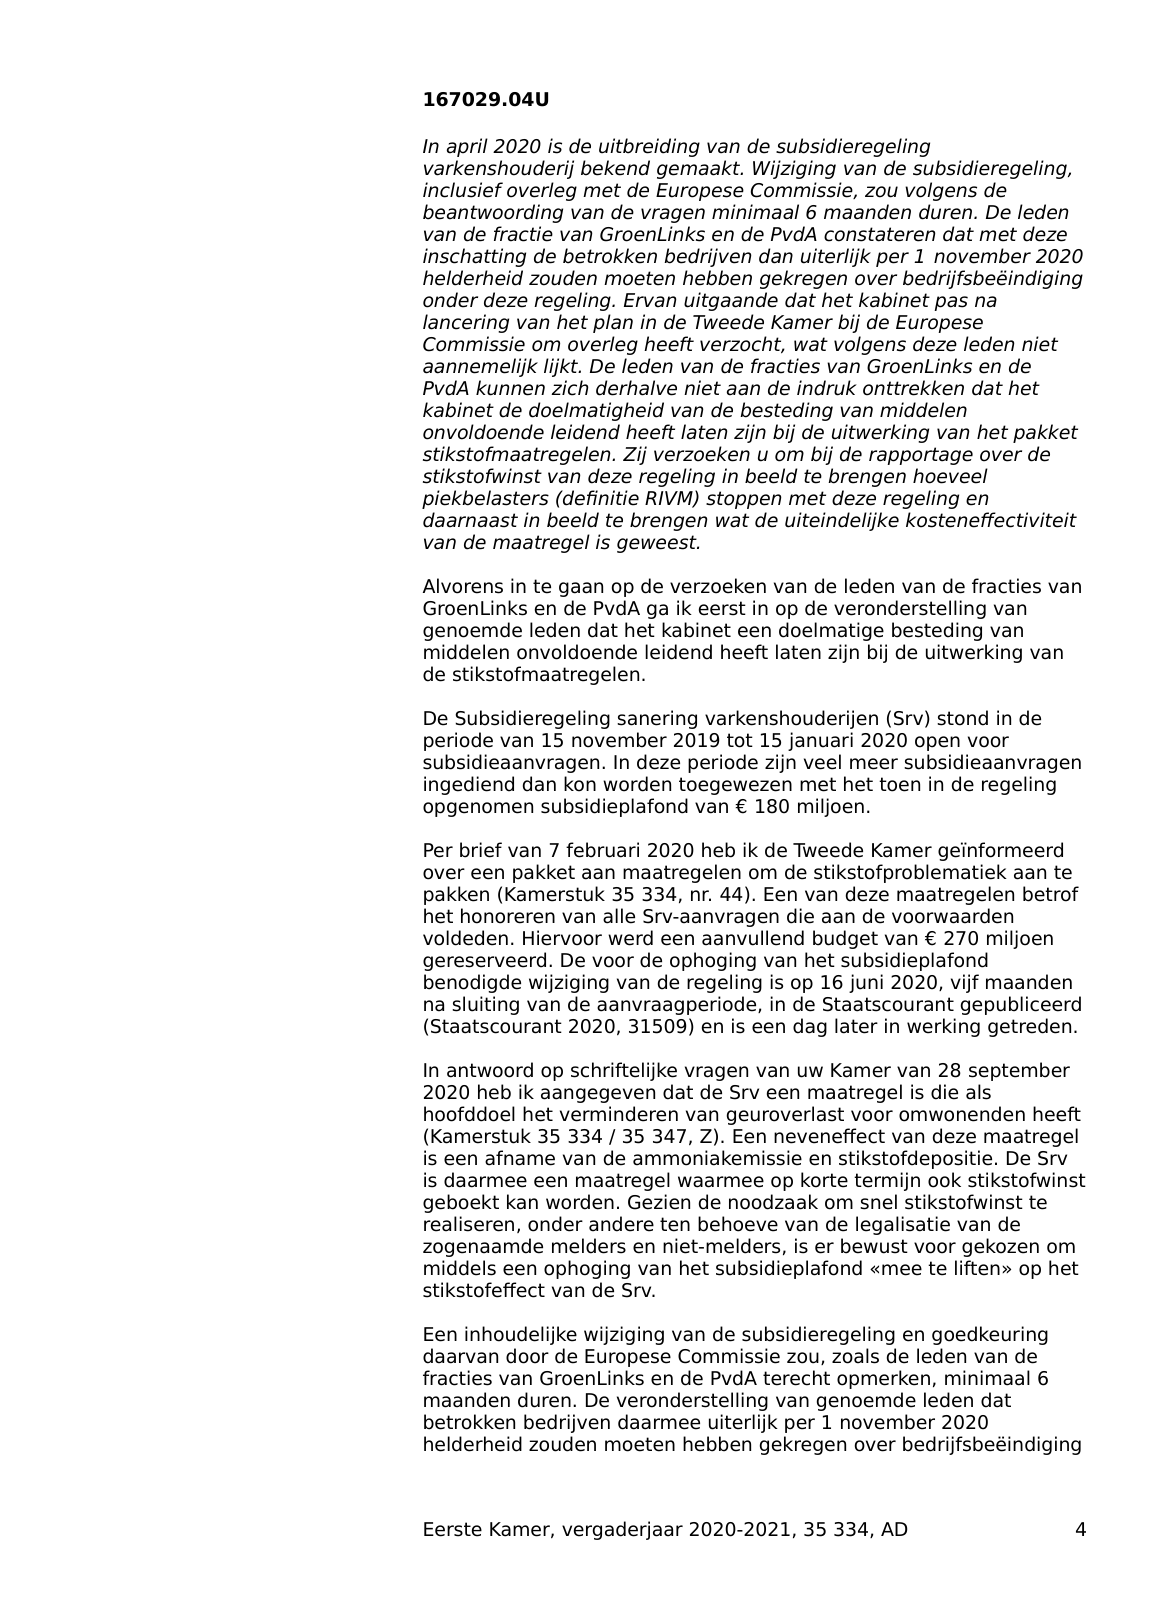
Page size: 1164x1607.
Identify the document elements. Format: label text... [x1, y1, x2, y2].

text In antwoord op schriftelijke vragen van uw Kamer van 28 september 2020 heb ik aangegeven dat de Srv een maatregel is die als hoofddoel het verminderen van geuroverlast voor omwonenden heeft (Kamerstuk 35 334 / 35 347, Z). Een neveneffect van deze maatregel is een afname van de ammoniakemissie en stikstofdepositie. De Srv is daarmee een maatregel waarmee op korte termijn ook stikstofwinst geboekt kan worden. Gezien de noodzaak om snel stikstofwinst te realiseren, onder andere ten behoeve van de legalisatie van de zogenaamde melders en niet-melders, is er bewust voor gekozen om middels een ophoging van het subsidieplafond «mee te liften» op het stikstofeffect van de Srv. [422, 1060, 1087, 1302]
subtitle 167029.04U [422, 89, 1087, 111]
text Per brief van 7 februari 2020 heb ik de Tweede Kamer geïnformeerd over een pakket aan maatregelen om de stikstofproblematiek aan te pakken (Kamerstuk 35 334, nr. 44). Een van deze maatregelen betrof het honoreren van alle Srv-aanvragen die aan de voorwaarden voldeden. Hiervoor werd een aanvullend budget van € 270 miljoen gereserveerd. De voor de ophoging van het subsidieplafond benodigde wijziging van de regeling is op 16 juni 2020, vijf maanden na sluiting van de aanvraagperiode, in de Staatscourant gepubliceerd (Staatscourant 2020, 31509) en is een dag later in werking getreden. [422, 840, 1087, 1038]
text De Subsidieregeling sanering varkenshouderijen (Srv) stond in de periode van 15 november 2019 tot 15 januari 2020 open voor subsidieaanvragen. In deze periode zijn veel meer subsidieaanvragen ingediend dan kon worden toegewezen met het toen in de regeling opgenomen subsidieplafond van € 180 miljoen. [422, 708, 1087, 818]
text In april 2020 is de uitbreiding van de subsidieregeling varkenshouderij bekend gemaakt. Wijziging van de subsidieregeling, inclusief overleg met de Europese Commissie, zou volgens de beantwoording van de vragen minimaal 6 maanden duren. De leden van de fractie van GroenLinks en de PvdA constateren dat met deze inschatting de betrokken bedrijven dan uiterlijk per 1 november 2020 helderheid zouden moeten hebben gekregen over bedrijfsbeëindiging onder deze regeling. Ervan uitgaande dat het kabinet pas na lancering van het plan in de Tweede Kamer bij de Europese Commissie om overleg heeft verzocht, wat volgens deze leden niet aannemelijk lijkt. De leden van de fracties van GroenLinks en de PvdA kunnen zich derhalve niet aan de indruk onttrekken dat het kabinet de doelmatigheid van de besteding van middelen onvoldoende leidend heeft laten zijn bij de uitwerking van het pakket stikstofmaatregelen. Zij verzoeken u om bij de rapportage over de stikstofwinst van deze regeling in beeld te brengen hoeveel piekbelasters (definitie RIVM) stoppen met deze regeling en daarnaast in beeld te brengen wat de uiteindelijke kosteneffectiviteit van de maatregel is geweest. [422, 136, 1087, 554]
text Alvorens in te gaan op de verzoeken van de leden van de fracties van GroenLinks en de PvdA ga ik eerst in op de veronderstelling van genoemde leden dat het kabinet een doelmatige besteding van middelen onvoldoende leidend heeft laten zijn bij de uitwerking van de stikstofmaatregelen. [422, 576, 1087, 686]
text Een inhoudelijke wijziging van de subsidieregeling en goedkeuring daarvan door de Europese Commissie zou, zoals de leden van de fracties van GroenLinks en de PvdA terecht opmerken, minimaal 6 maanden duren. De veronderstelling van genoemde leden dat betrokken bedrijven daarmee uiterlijk per 1 november 2020 helderheid zouden moeten hebben gekregen over bedrijfsbeëindiging [422, 1324, 1087, 1456]
